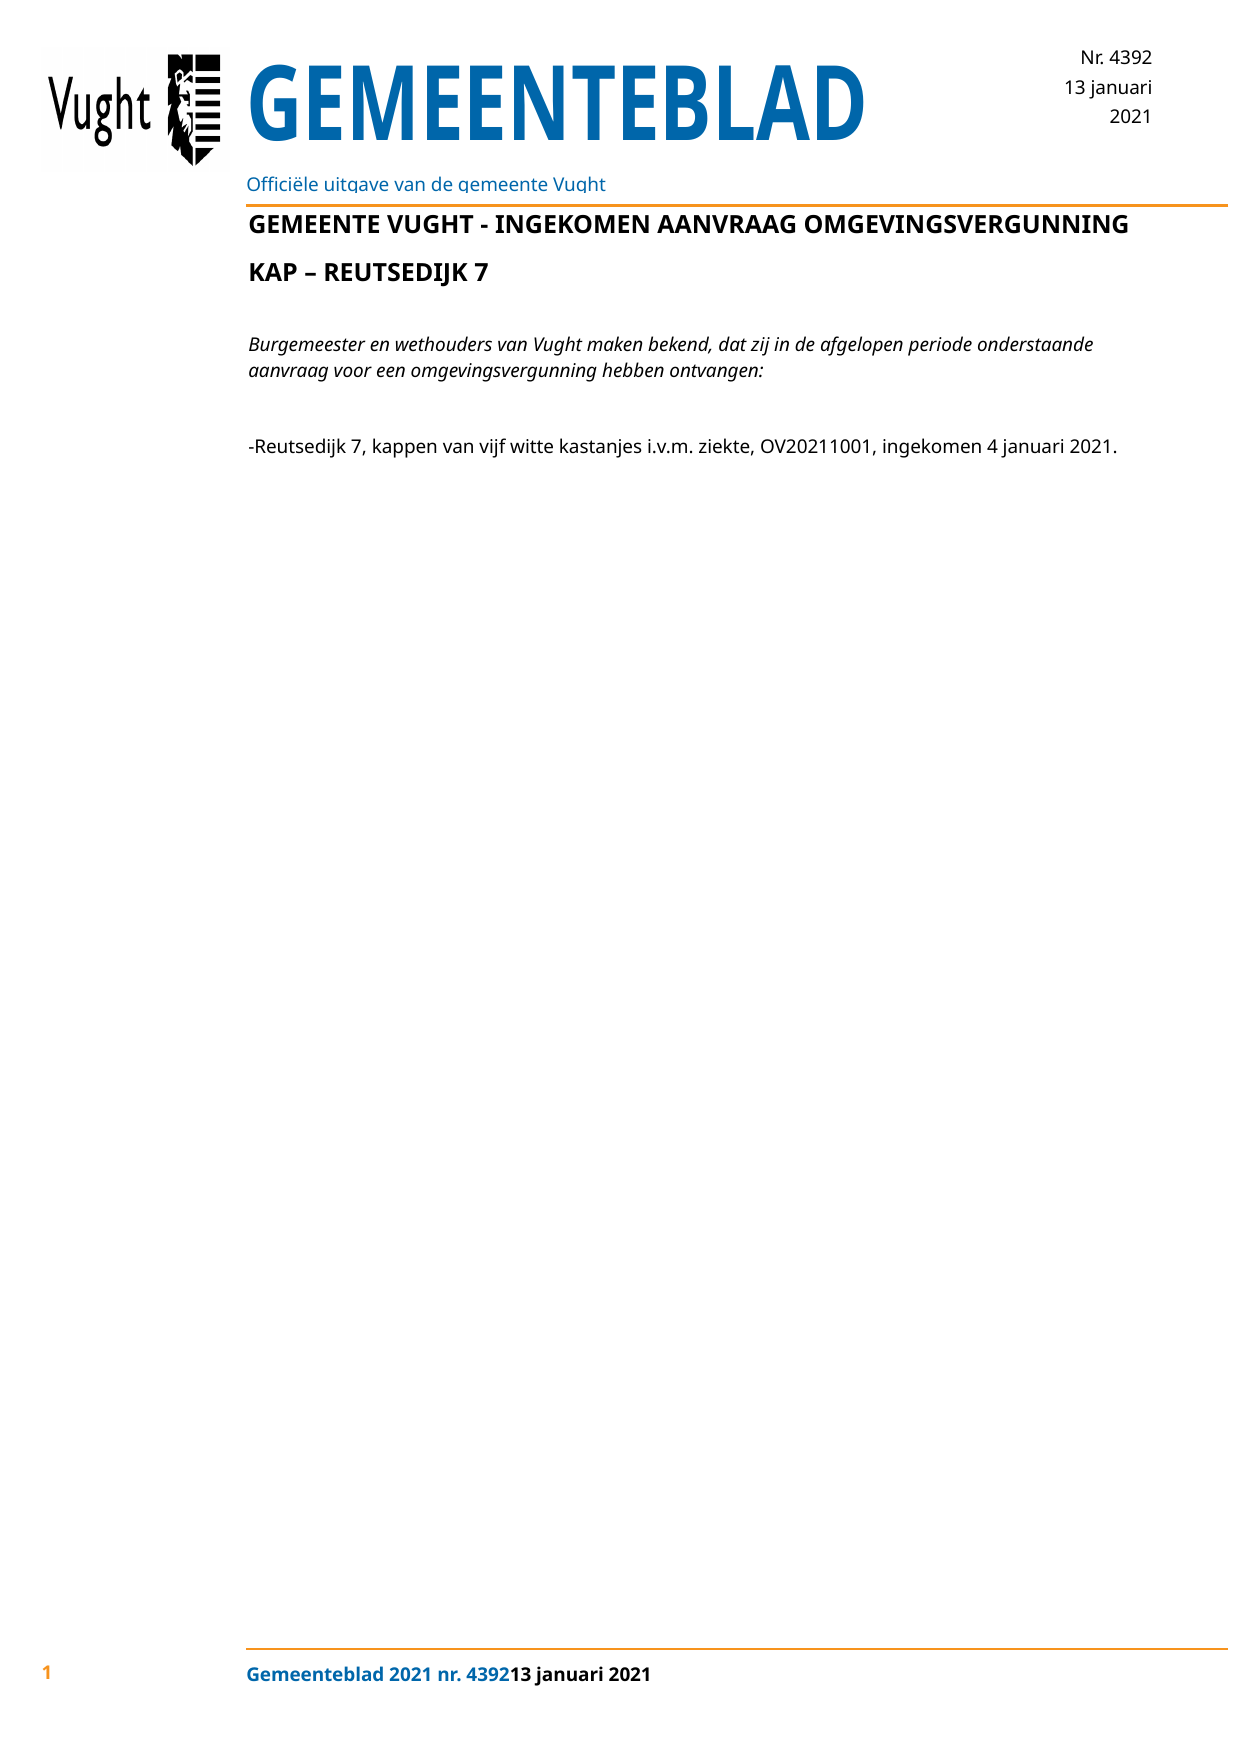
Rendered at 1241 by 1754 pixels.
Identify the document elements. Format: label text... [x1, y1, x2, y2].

text Burgemeester en wethouders van Vught maken bekend, dat zij in de afgelopen periode onderstaande aanvraag voor een omgevingsvergunning hebben ontvangen: [248, 331, 1152, 383]
text GEMEENTE VUGHT - INGEKOMEN AANVRAAG OMGEVINGSVERGUNNING KAP – REUTSEDIJK 7 [248, 207, 1152, 288]
text -Reutsedijk 7, kappen van vijf witte kastanjes i.v.m. ziekte, OV20211001, ingekomen 4 januari 2021. [248, 433, 1152, 459]
picture [41, 47, 231, 172]
